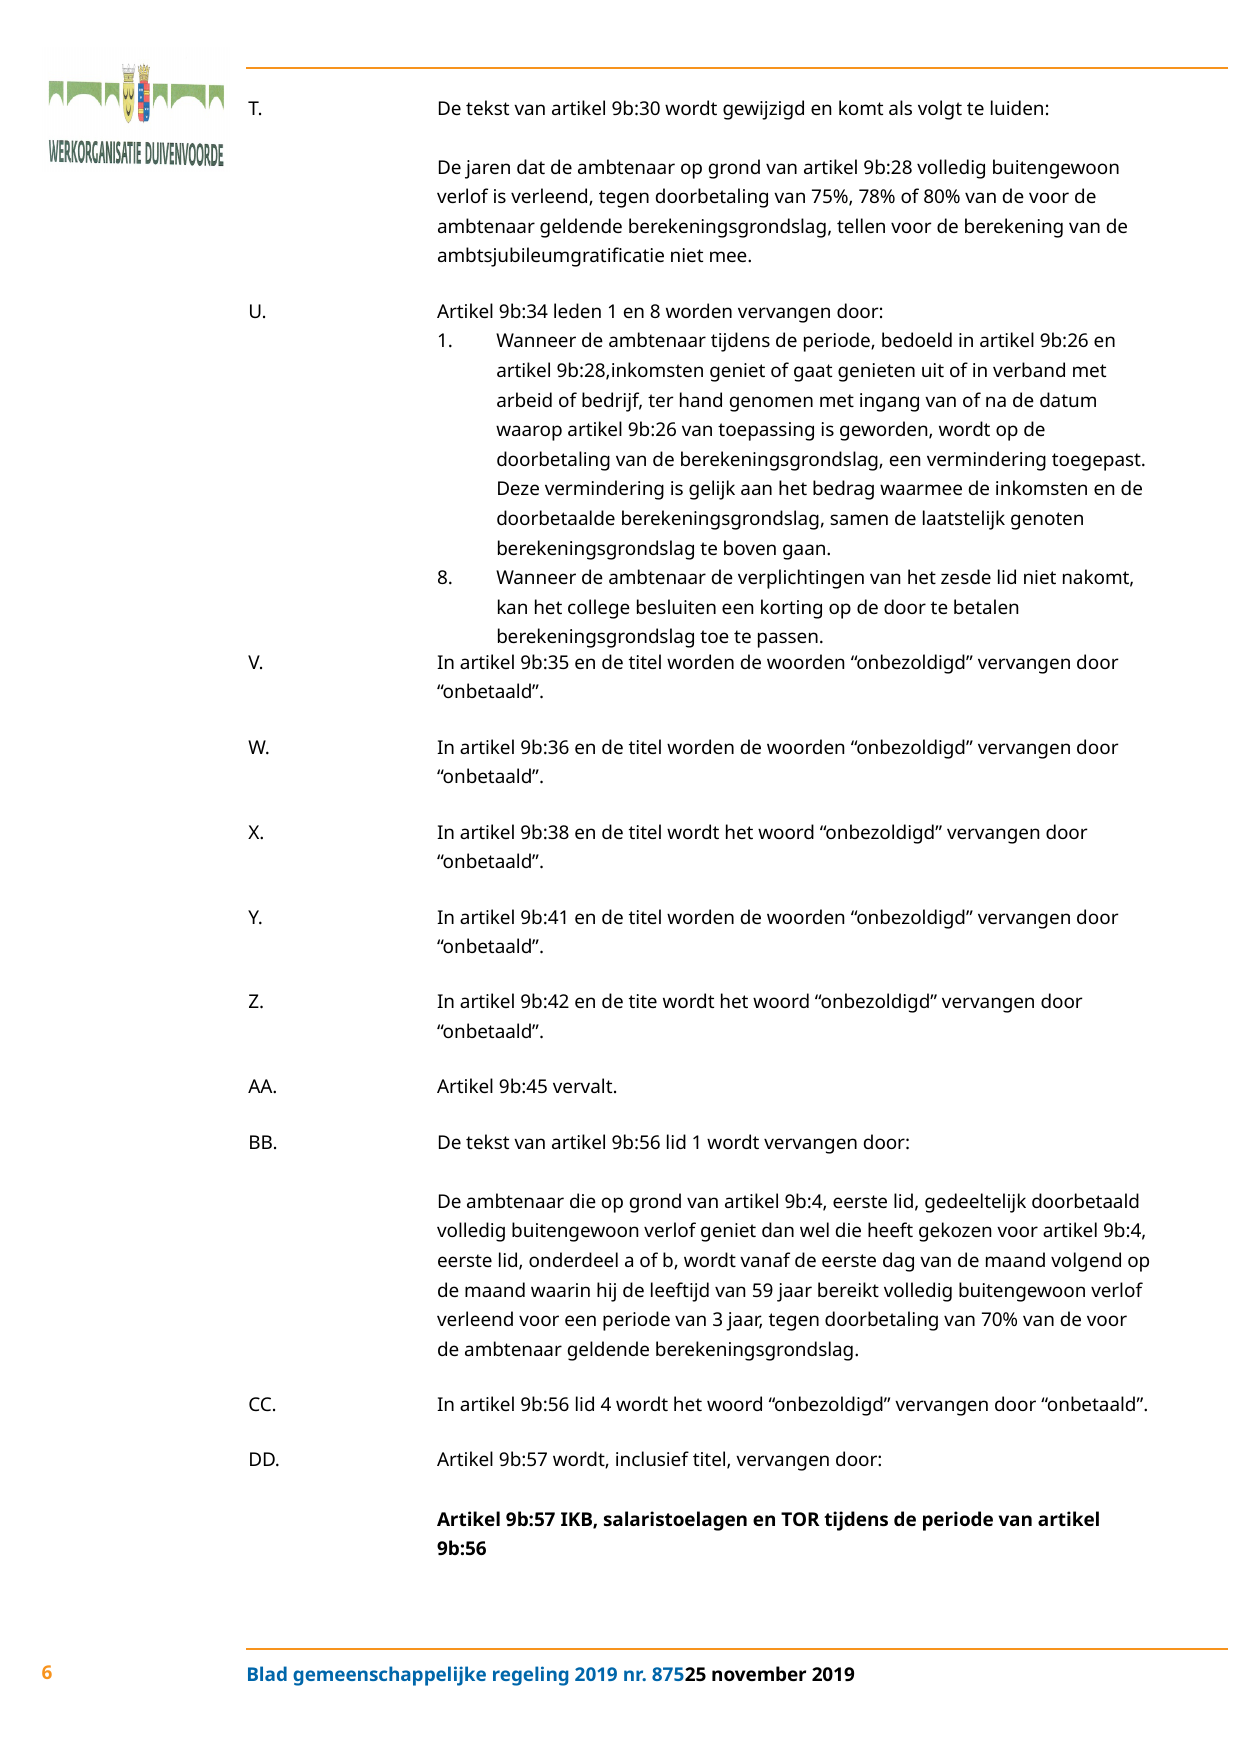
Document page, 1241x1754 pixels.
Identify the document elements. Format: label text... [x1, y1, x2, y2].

table_cell In artikel 9b:38 en de titel wordt het woord “onbezoldigd” vervangen door “onbetaald”. [437, 819, 1152, 904]
table_cell T. [248, 95, 437, 298]
table_cell V. [248, 649, 437, 734]
table_cell Z. [248, 989, 437, 1074]
table_cell In artikel 9b:36 en de titel worden de woorden “onbezoldigd” vervangen door “onbetaald”. [437, 734, 1152, 819]
table_cell In artikel 9b:56 lid 4 wordt het woord “onbezoldigd” vervangen door “onbetaald”. [437, 1391, 1152, 1447]
picture [41, 47, 231, 172]
table_cell Artikel 9b:57 wordt, inclusief titel, vervangen door: Artikel 9b:57 IKB, salaristoelagen en TOR tijdens de periode van artikel 9b:56 [437, 1447, 1152, 1591]
table_cell In artikel 9b:41 en de titel worden de woorden “onbezoldigd” vervangen door “onbetaald”. [437, 904, 1152, 989]
table_cell W. [248, 734, 437, 819]
table_cell X. [248, 819, 437, 904]
table_cell Y. [248, 904, 437, 989]
table_cell In artikel 9b:35 en de titel worden de woorden “onbezoldigd” vervangen door “onbetaald”. [437, 649, 1152, 734]
table_cell In artikel 9b:42 en de tite wordt het woord “onbezoldigd” vervangen door “onbetaald”. [437, 989, 1152, 1074]
table_cell Artikel 9b:45 vervalt. [437, 1074, 1152, 1129]
table_cell CC. [248, 1391, 437, 1447]
table_cell AA. [248, 1074, 437, 1129]
table_cell De tekst van artikel 9b:30 wordt gewijzigd en komt als volgt te luiden: De jaren dat de ambtenaar op grond van artikel 9b:28 volledig buitengewoon verlof is verleend, tegen doorbetaling van 75%, 78% of 80% van de voor de ambtenaar geldende berekeningsgrondslag, tellen voor de berekening van de ambtsjubileumgratificatie niet mee. [437, 95, 1152, 298]
table_cell Artikel 9b:34 leden 1 en 8 worden vervangen door: Wanneer de ambtenaar tijdens de periode, bedoeld in artikel 9b:26 en artikel 9b:28,inkomsten geniet of gaat genieten uit of in verband met arbeid of bedrijf, ter hand genomen met ingang van of na de datum waarop artikel 9b:26 van toepassing is geworden, wordt op de doorbetaling van de berekeningsgrondslag, een vermindering toegepast. Deze vermindering is gelijk aan het bedrag waarmee de inkomsten en de doorbetaalde berekeningsgrondslag, samen de laatstelijk genoten berekeningsgrondslag te boven gaan. Wanneer de ambtenaar de verplichtingen van het zesde lid niet nakomt, kan het college besluiten een korting op de door te betalen berekeningsgrondslag toe te passen. [437, 298, 1152, 649]
table_cell De tekst van artikel 9b:56 lid 1 wordt vervangen door: De ambtenaar die op grond van artikel 9b:4, eerste lid, gedeeltelijk doorbetaald volledig buitengewoon verlof geniet dan wel die heeft gekozen voor artikel 9b:4, eerste lid, onderdeel a of b, wordt vanaf de eerste dag van de maand volgend op de maand waarin hij de leeftijd van 59 jaar bereikt volledig buitengewoon verlof verleend voor een periode van 3 jaar, tegen doorbetaling van 70% van de voor de ambtenaar geldende berekeningsgrondslag. [437, 1129, 1152, 1391]
table_cell BB. [248, 1129, 437, 1391]
table_cell DD. [248, 1447, 437, 1591]
table_cell U. [248, 298, 437, 649]
